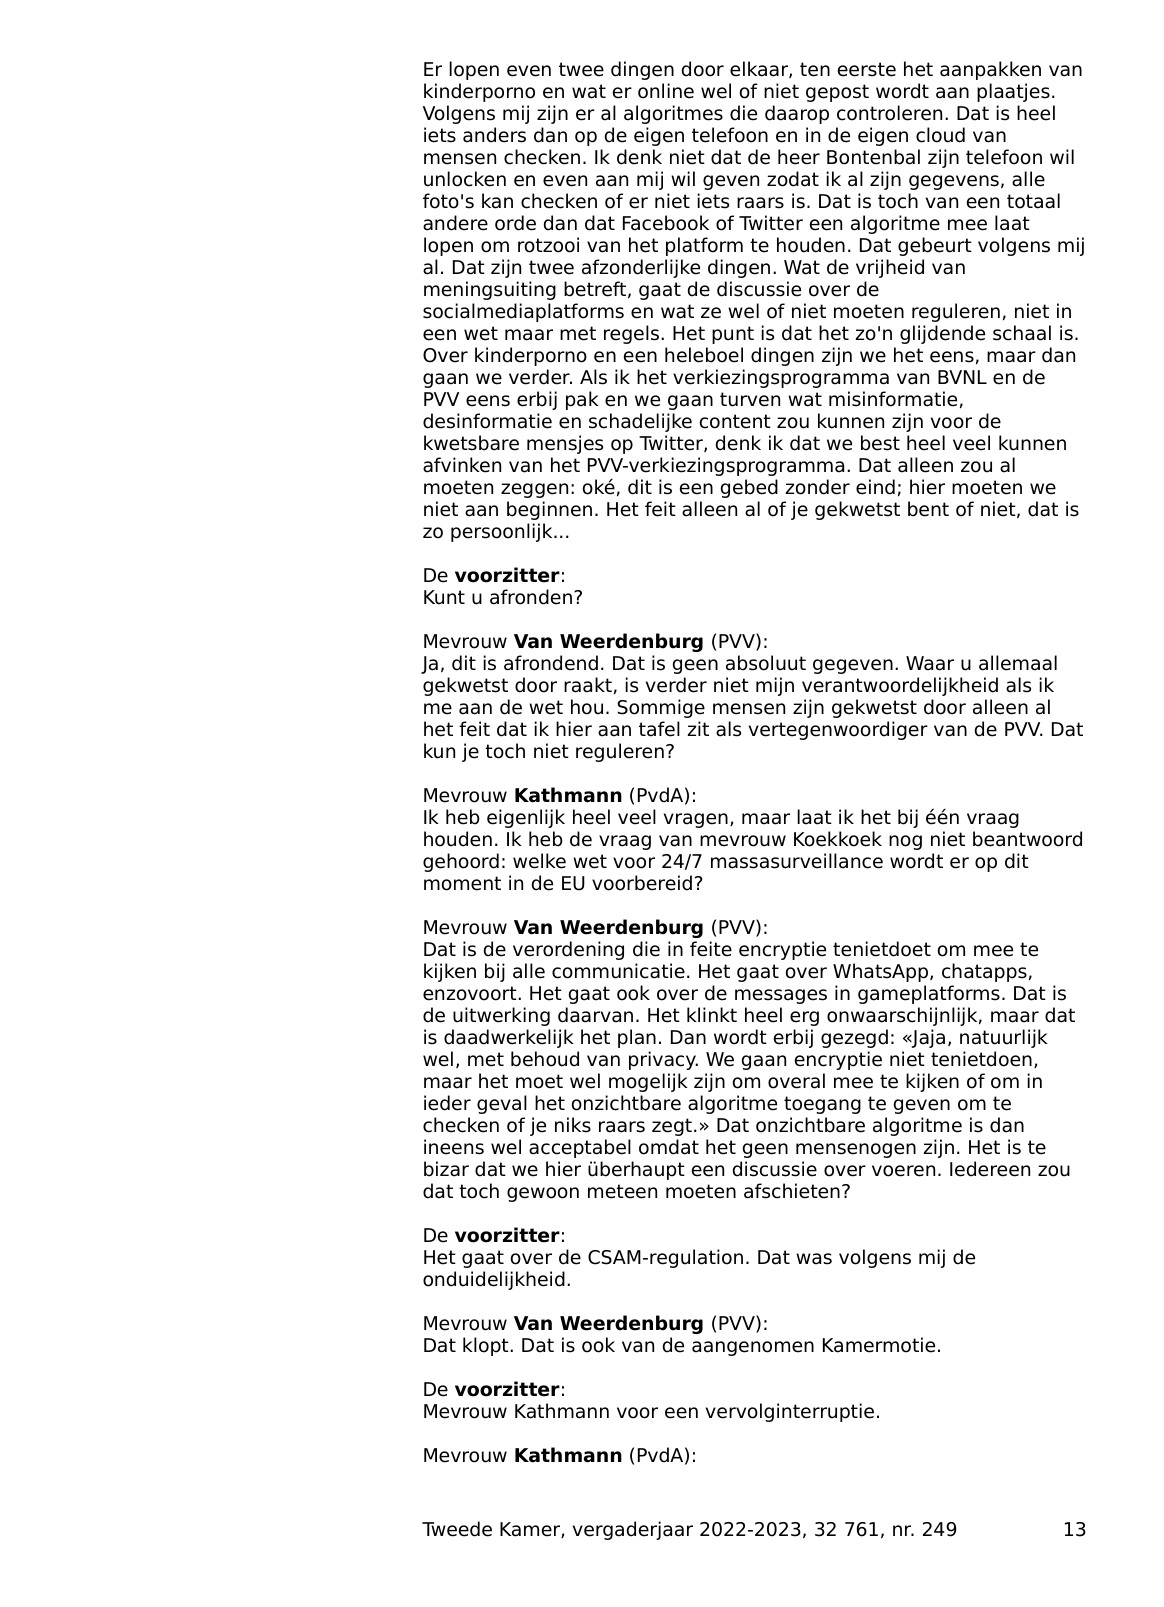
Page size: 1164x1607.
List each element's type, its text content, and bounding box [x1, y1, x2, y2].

text De voorzitter: [422, 1379, 1087, 1401]
text Ja, dit is afrondend. Dat is geen absoluut gegeven. Waar u allemaal gekwetst door raakt, is verder niet mijn verantwoordelijkheid als ik me aan de wet hou. Sommige mensen zijn gekwetst door alleen al het feit dat ik hier aan tafel zit als vertegenwoordiger van de PVV. Dat kun je toch niet reguleren? [422, 653, 1087, 763]
text Mevrouw Kathmann voor een vervolginterruptie. [422, 1401, 1087, 1423]
text De voorzitter: [422, 1225, 1087, 1247]
text Mevrouw Kathmann (PvdA): [422, 1445, 1087, 1467]
text Kunt u afronden? [422, 587, 1087, 609]
text Mevrouw Van Weerdenburg (PVV): [422, 917, 1087, 939]
text Dat klopt. Dat is ook van de aangenomen Kamermotie. [422, 1335, 1087, 1357]
text Mevrouw Kathmann (PvdA): [422, 785, 1087, 807]
text Er lopen even twee dingen door elkaar, ten eerste het aanpakken van kinderporno en wat er online wel of niet gepost wordt aan plaatjes. Volgens mij zijn er al algoritmes die daarop controleren. Dat is heel iets anders dan op de eigen telefoon en in de eigen cloud van mensen checken. Ik denk niet dat de heer Bontenbal zijn telefoon wil unlocken en even aan mij wil geven zodat ik al zijn gegevens, alle foto's kan checken of er niet iets raars is. Dat is toch van een totaal andere orde dan dat Facebook of Twitter een algoritme mee laat lopen om rotzooi van het platform te houden. Dat gebeurt volgens mij al. Dat zijn twee afzonderlijke dingen. Wat de vrijheid van meningsuiting betreft, gaat de discussie over de socialmediaplatforms en wat ze wel of niet moeten reguleren, niet in een wet maar met regels. Het punt is dat het zo'n glijdende schaal is. Over kinderporno en een heleboel dingen zijn we het eens, maar dan gaan we verder. Als ik het verkiezingsprogramma van BVNL en de PVV eens erbij pak en we gaan turven wat misinformatie, desinformatie en schadelijke content zou kunnen zijn voor de kwetsbare mensjes op Twitter, denk ik dat we best heel veel kunnen afvinken van het PVV-verkiezingsprogramma. Dat alleen zou al moeten zeggen: oké, dit is een gebed zonder eind; hier moeten we niet aan beginnen. Het feit alleen al of je gekwetst bent of niet, dat is zo persoonlijk... [422, 59, 1087, 543]
text Het gaat over de CSAM-regulation. Dat was volgens mij de onduidelijkheid. [422, 1247, 1087, 1291]
text De voorzitter: [422, 565, 1087, 587]
text Dat is de verordening die in feite encryptie tenietdoet om mee te kijken bij alle communicatie. Het gaat over WhatsApp, chatapps, enzovoort. Het gaat ook over de messages in gameplatforms. Dat is de uitwerking daarvan. Het klinkt heel erg onwaarschijnlijk, maar dat is daadwerkelijk het plan. Dan wordt erbij gezegd: «Jaja, natuurlijk wel, met behoud van privacy. We gaan encryptie niet tenietdoen, maar het moet wel mogelijk zijn om overal mee te kijken of om in ieder geval het onzichtbare algoritme toegang te geven om te checken of je niks raars zegt.» Dat onzichtbare algoritme is dan ineens wel acceptabel omdat het geen mensenogen zijn. Het is te bizar dat we hier überhaupt een discussie over voeren. Iedereen zou dat toch gewoon meteen moeten afschieten? [422, 939, 1087, 1203]
text Mevrouw Van Weerdenburg (PVV): [422, 631, 1087, 653]
text Mevrouw Van Weerdenburg (PVV): [422, 1313, 1087, 1335]
text Ik heb eigenlijk heel veel vragen, maar laat ik het bij één vraag houden. Ik heb de vraag van mevrouw Koekkoek nog niet beantwoord gehoord: welke wet voor 24/7 massasurveillance wordt er op dit moment in de EU voorbereid? [422, 807, 1087, 895]
